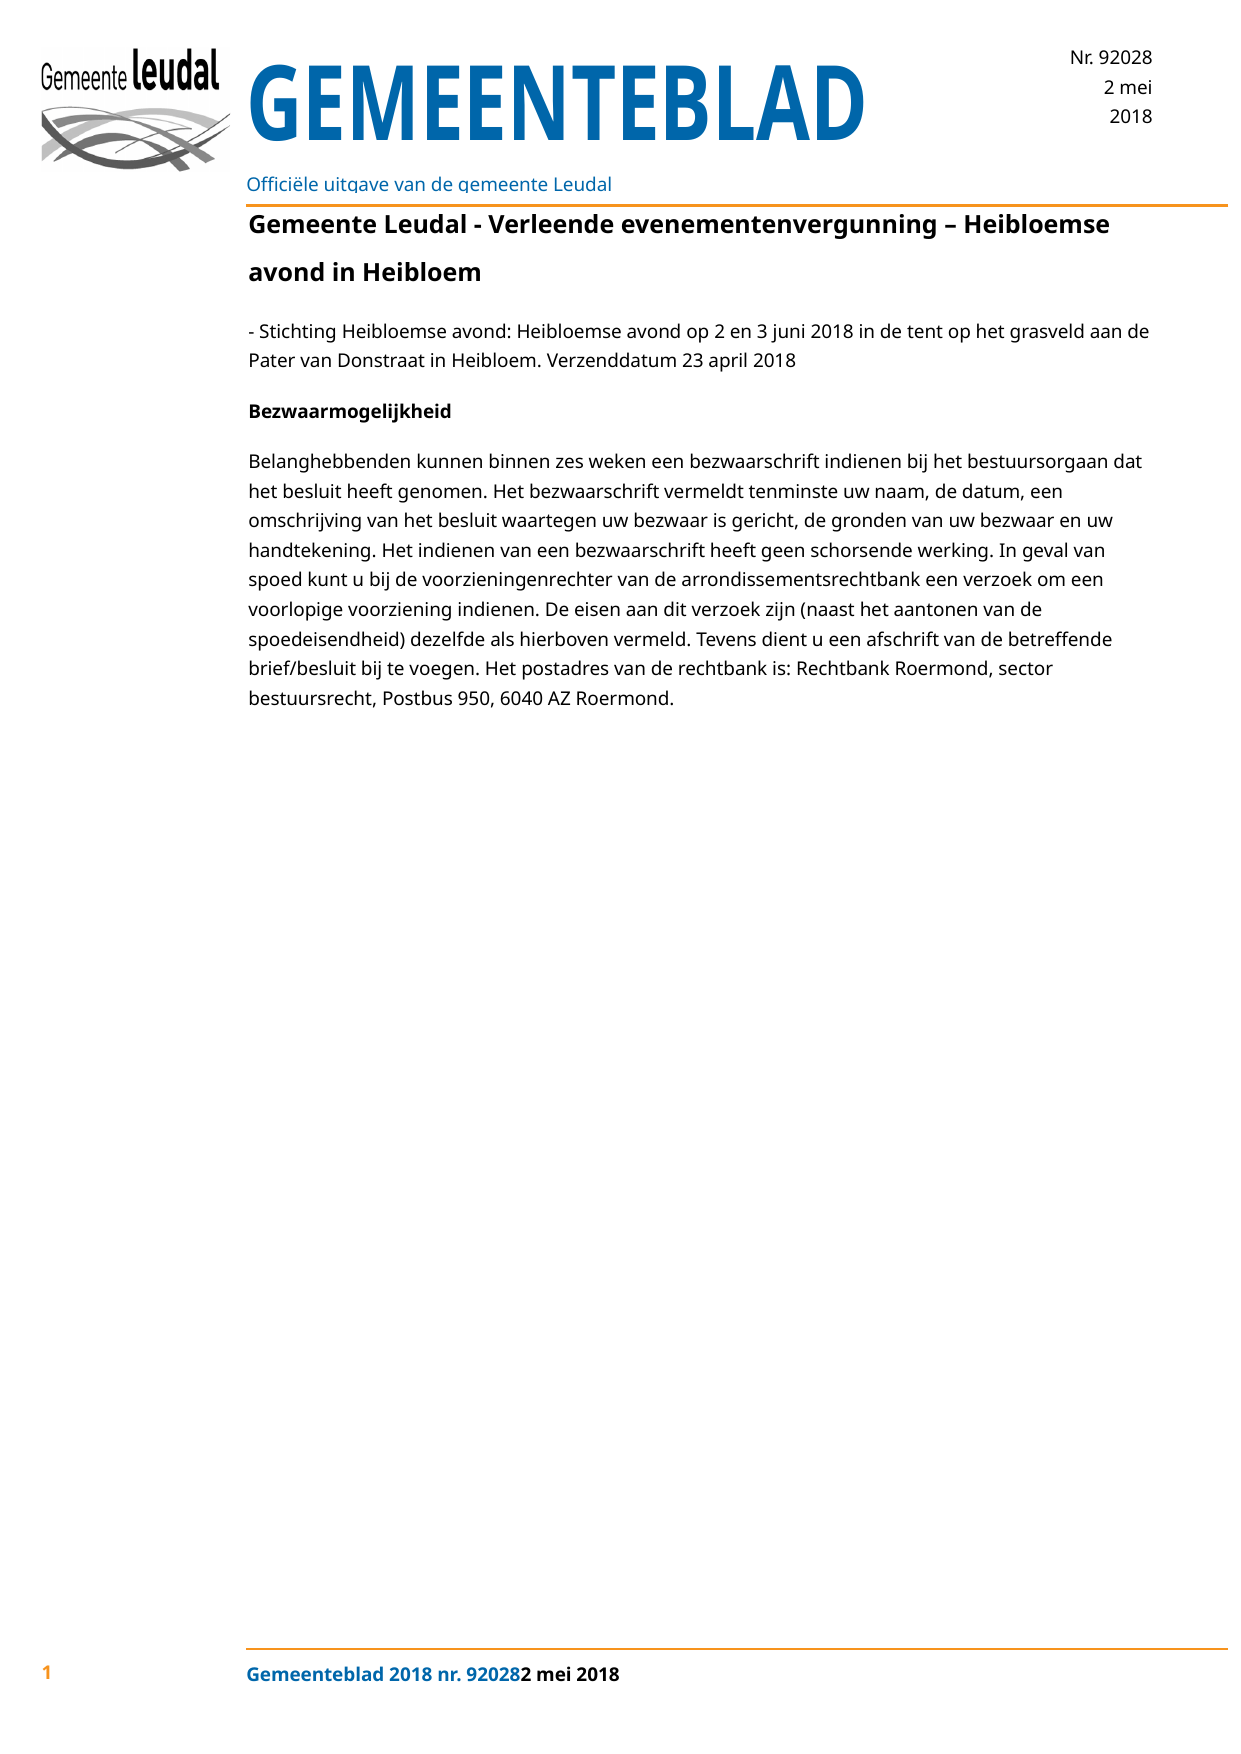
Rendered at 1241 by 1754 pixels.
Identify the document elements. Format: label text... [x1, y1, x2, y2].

text - Stichting Heibloemse avond: Heibloemse avond op 2 en 3 juni 2018 in de tent op het grasveld aan de Pater van Donstraat in Heibloem. Verzenddatum 23 april 2018 [248, 318, 1152, 373]
text Belanghebbenden kunnen binnen zes weken een bezwaarschrift indienen bij het bestuursorgaan dat het besluit heeft genomen. Het bezwaarschrift vermeldt tenminste uw naam, de datum, een omschrijving van het besluit waartegen uw bezwaar is gericht, de gronden van uw bezwaar en uw handtekening. Het indienen van een bezwaarschrift heeft geen schorsende werking. In geval van spoed kunt u bij de voorzieningenrechter van de arrondissementsrechtbank een verzoek om een voorlopige voorziening indienen. De eisen aan dit verzoek zijn (naast het aantonen van de spoedeisendheid) dezelfde als hierboven vermeld. Tevens dient u een afschrift van de betreffende brief/besluit bij te voegen. Het postadres van de rechtbank is: Rechtbank Roermond, sector bestuursrecht, Postbus 950, 6040 AZ Roermond. [248, 448, 1152, 711]
text Bezwaarmogelijkheid [248, 398, 1152, 424]
picture [41, 47, 231, 172]
text Gemeente Leudal - Verleende evenementenvergunning – Heibloemse avond in Heibloem [248, 207, 1152, 288]
